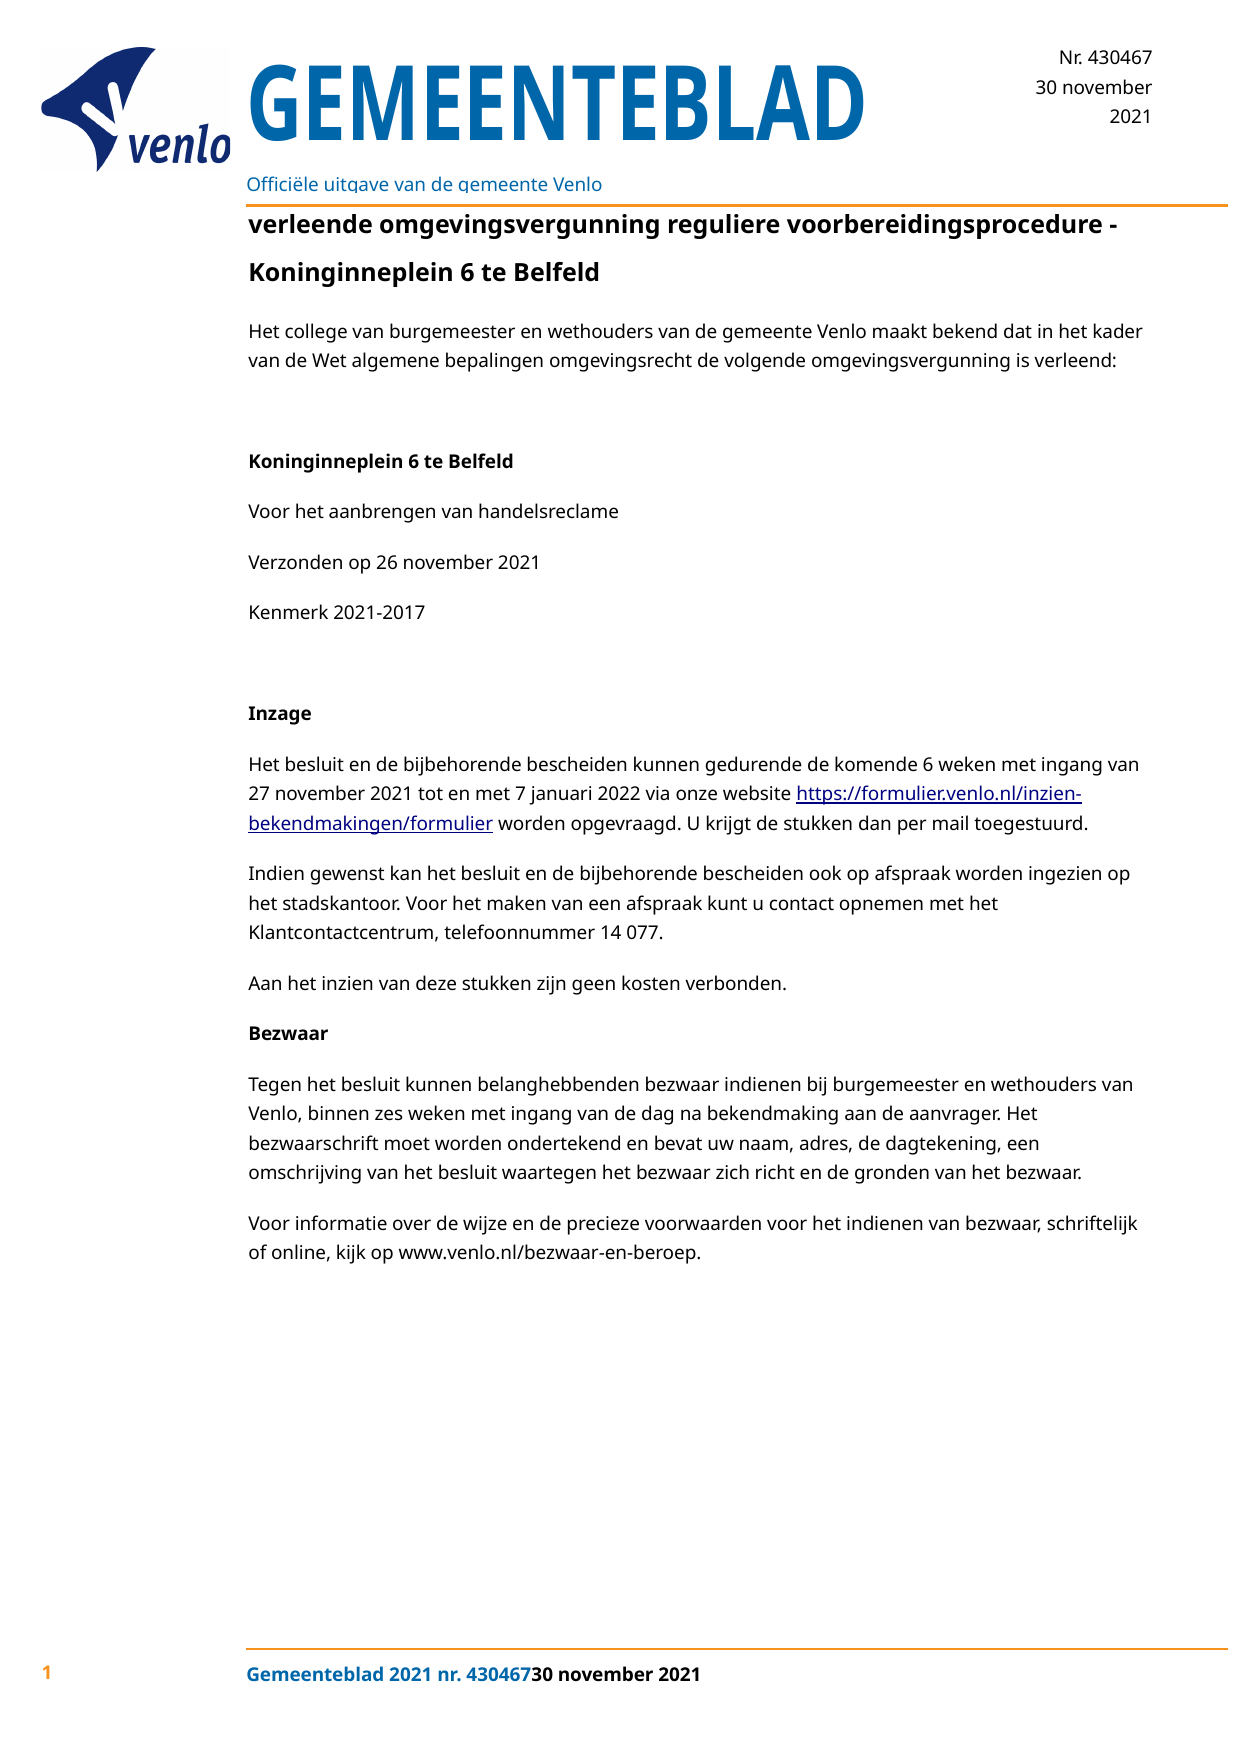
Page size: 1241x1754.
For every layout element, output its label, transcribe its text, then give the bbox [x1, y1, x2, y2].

text Aan het inzien van deze stukken zijn geen kosten verbonden. [248, 970, 1152, 996]
text Het college van burgemeester en wethouders van de gemeente Venlo maakt bekend dat in het kader van de Wet algemene bepalingen omgevingsrecht de volgende omgevingsvergunning is verleend: [248, 318, 1152, 373]
text verleende omgevingsvergunning reguliere voorbereidingsprocedure - Koninginneplein 6 te Belfeld [248, 207, 1152, 288]
text Het besluit en de bijbehorende bescheiden kunnen gedurende de komende 6 weken met ingang van 27 november 2021 tot en met 7 januari 2022 via onze website https://formulier.venlo.nl/inzien-bekendmakingen/formulier worden opgevraagd. U krijgt de stukken dan per mail toegestuurd. [248, 751, 1152, 836]
text Bezwaar [248, 1020, 1152, 1046]
text Verzonden op 26 november 2021 [248, 549, 1152, 575]
text Voor informatie over de wijze en de precieze voorwaarden voor het indienen van bezwaar, schriftelijk of online, kijk op www.venlo.nl/bezwaar-en-beroep. [248, 1210, 1152, 1265]
text Voor het aanbrengen van handelsreclame [248, 499, 1152, 524]
text Tegen het besluit kunnen belanghebbenden bezwaar indienen bij burgemeester en wethouders van Venlo, binnen zes weken met ingang van de dag na bekendmaking aan de aanvrager. Het bezwaarschrift moet worden ondertekend en bevat uw naam, adres, de dagtekening, een omschrijving van het besluit waartegen het bezwaar zich richt en de gronden van het bezwaar. [248, 1071, 1152, 1185]
text Koninginneplein 6 te Belfeld [248, 448, 1152, 474]
text Kenmerk 2021-2017 [248, 599, 1152, 625]
text Inzage [248, 700, 1152, 726]
picture [41, 47, 231, 172]
text Indien gewenst kan het besluit en de bijbehorende bescheiden ook op afspraak worden ingezien op het stadskantoor. Voor het maken van een afspraak kunt u contact opnemen met het Klantcontactcentrum, telefoonnummer 14 077. [248, 860, 1152, 945]
